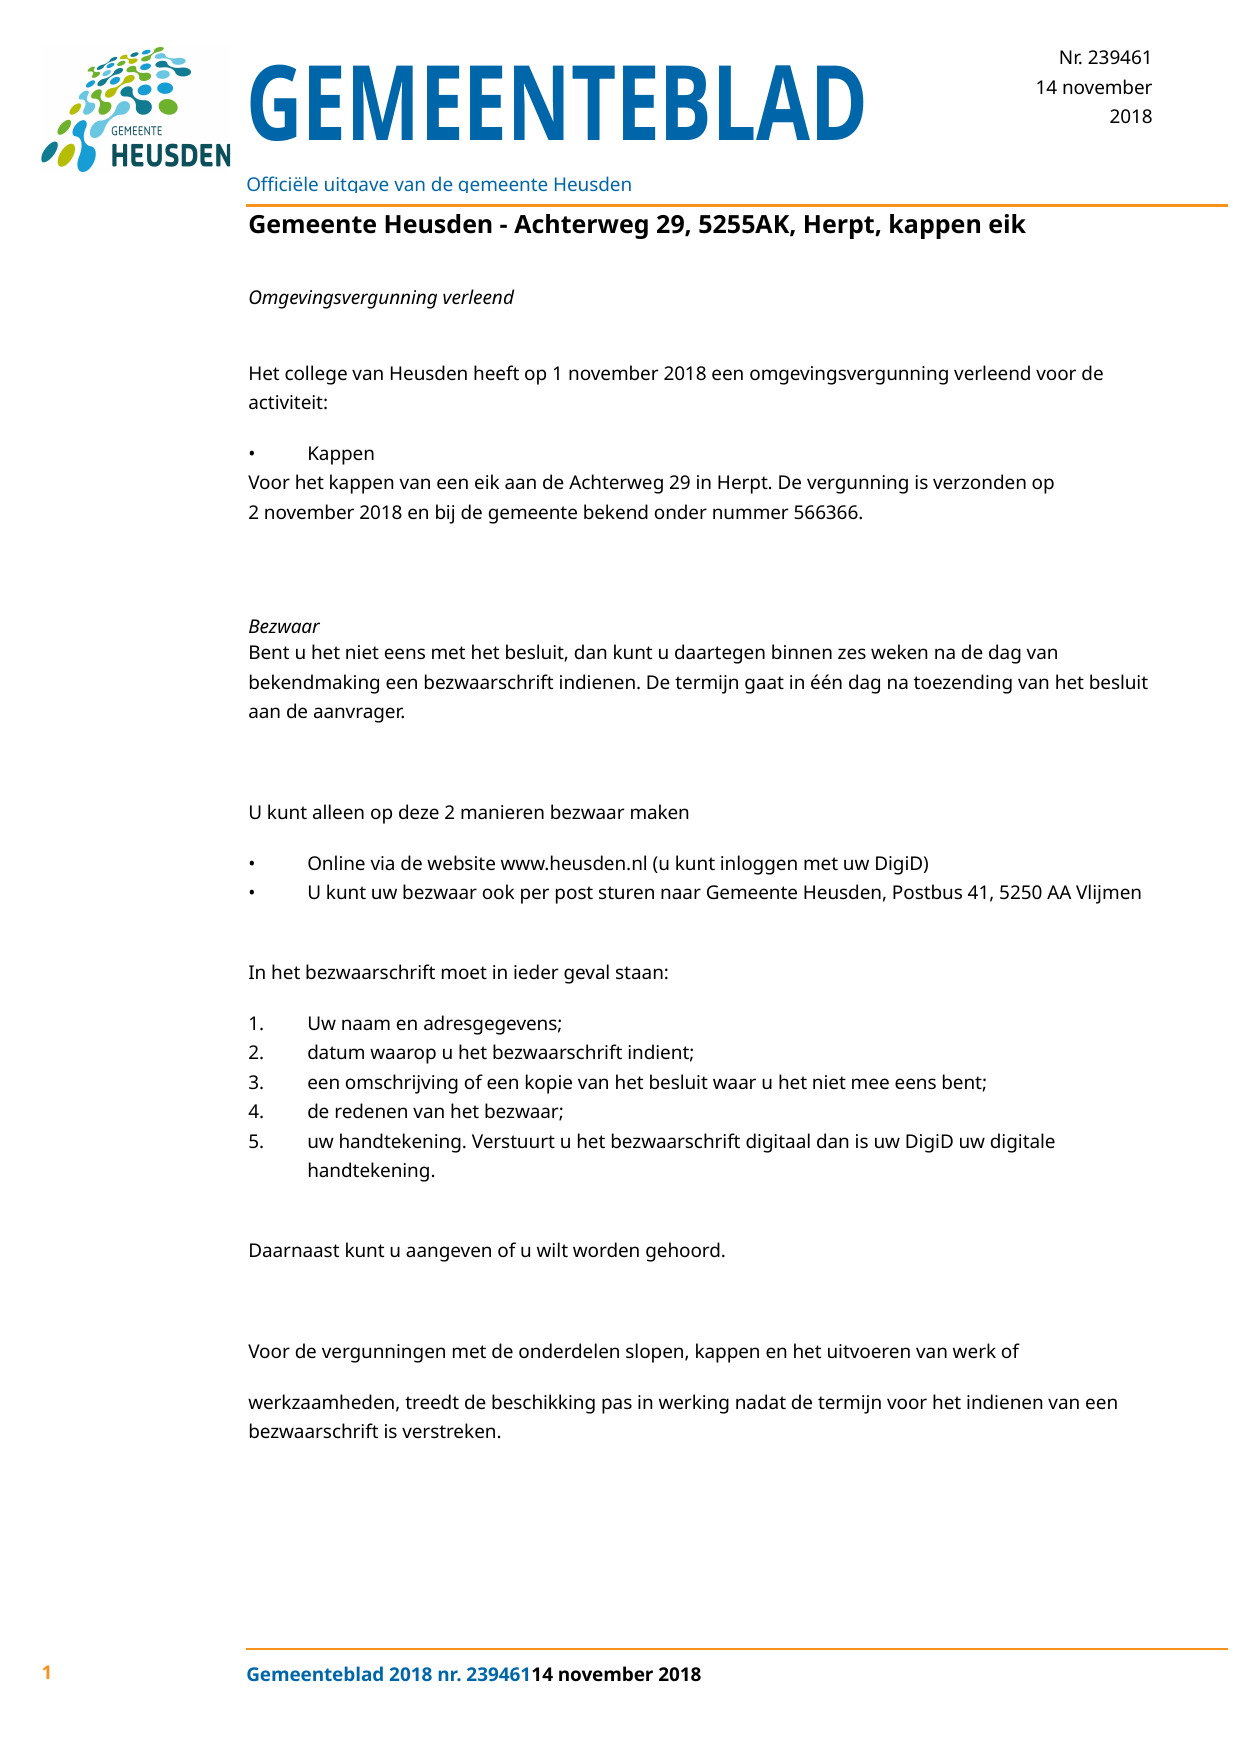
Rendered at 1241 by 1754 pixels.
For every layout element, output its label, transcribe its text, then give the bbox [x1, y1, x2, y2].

text Bezwaar [248, 613, 1152, 639]
text werkzaamheden, treedt de beschikking pas in werking nadat de termijn voor het indienen van een bezwaarschrift is verstreken. [248, 1389, 1152, 1444]
text Voor het kappen van een eik aan de Achterweg 29 in Herpt. De vergunning is verzonden op 2 november 2018 en bij de gemeente bekend onder nummer 566366. [248, 469, 1152, 525]
list datum waarop u het bezwaarschrift indient; [248, 1039, 1152, 1065]
text Gemeente Heusden - Achterweg 29, 5255AK, Herpt, kappen eik [248, 207, 1152, 241]
list Kappen [248, 440, 1152, 466]
text In het bezwaarschrift moet in ieder geval staan: [248, 959, 1152, 985]
text Bent u het niet eens met het besluit, dan kunt u daartegen binnen zes weken na de dag van bekendmaking een bezwaarschrift indienen. De termijn gaat in één dag na toezending van het besluit aan de aanvrager. [248, 639, 1152, 724]
picture [41, 47, 231, 172]
text Het college van Heusden heeft op 1 november 2018 een omgevingsvergunning verleend voor de activiteit: [248, 360, 1152, 415]
text Voor de vergunningen met de onderdelen slopen, kappen en het uitvoeren van werk of [248, 1338, 1152, 1364]
list de redenen van het bezwaar; [248, 1098, 1152, 1124]
list U kunt uw bezwaar ook per post sturen naar Gemeente Heusden, Postbus 41, 5250 AA Vlijmen [248, 879, 1152, 905]
list Uw naam en adresgegevens; [248, 1010, 1152, 1035]
text U kunt alleen op deze 2 manieren bezwaar maken [248, 799, 1152, 825]
list Online via de website www.heusden.nl (u kunt inloggen met uw DigiD) [248, 850, 1152, 875]
text Daarnaast kunt u aangeven of u wilt worden gehoord. [248, 1238, 1152, 1263]
list een omschrijving of een kopie van het besluit waar u het niet mee eens bent; [248, 1069, 1152, 1094]
list uw handtekening. Verstuurt u het bezwaarschrift digitaal dan is uw DigiD uw digitale handtekening. [248, 1128, 1152, 1183]
text Omgevingsvergunning verleend [248, 284, 1152, 309]
